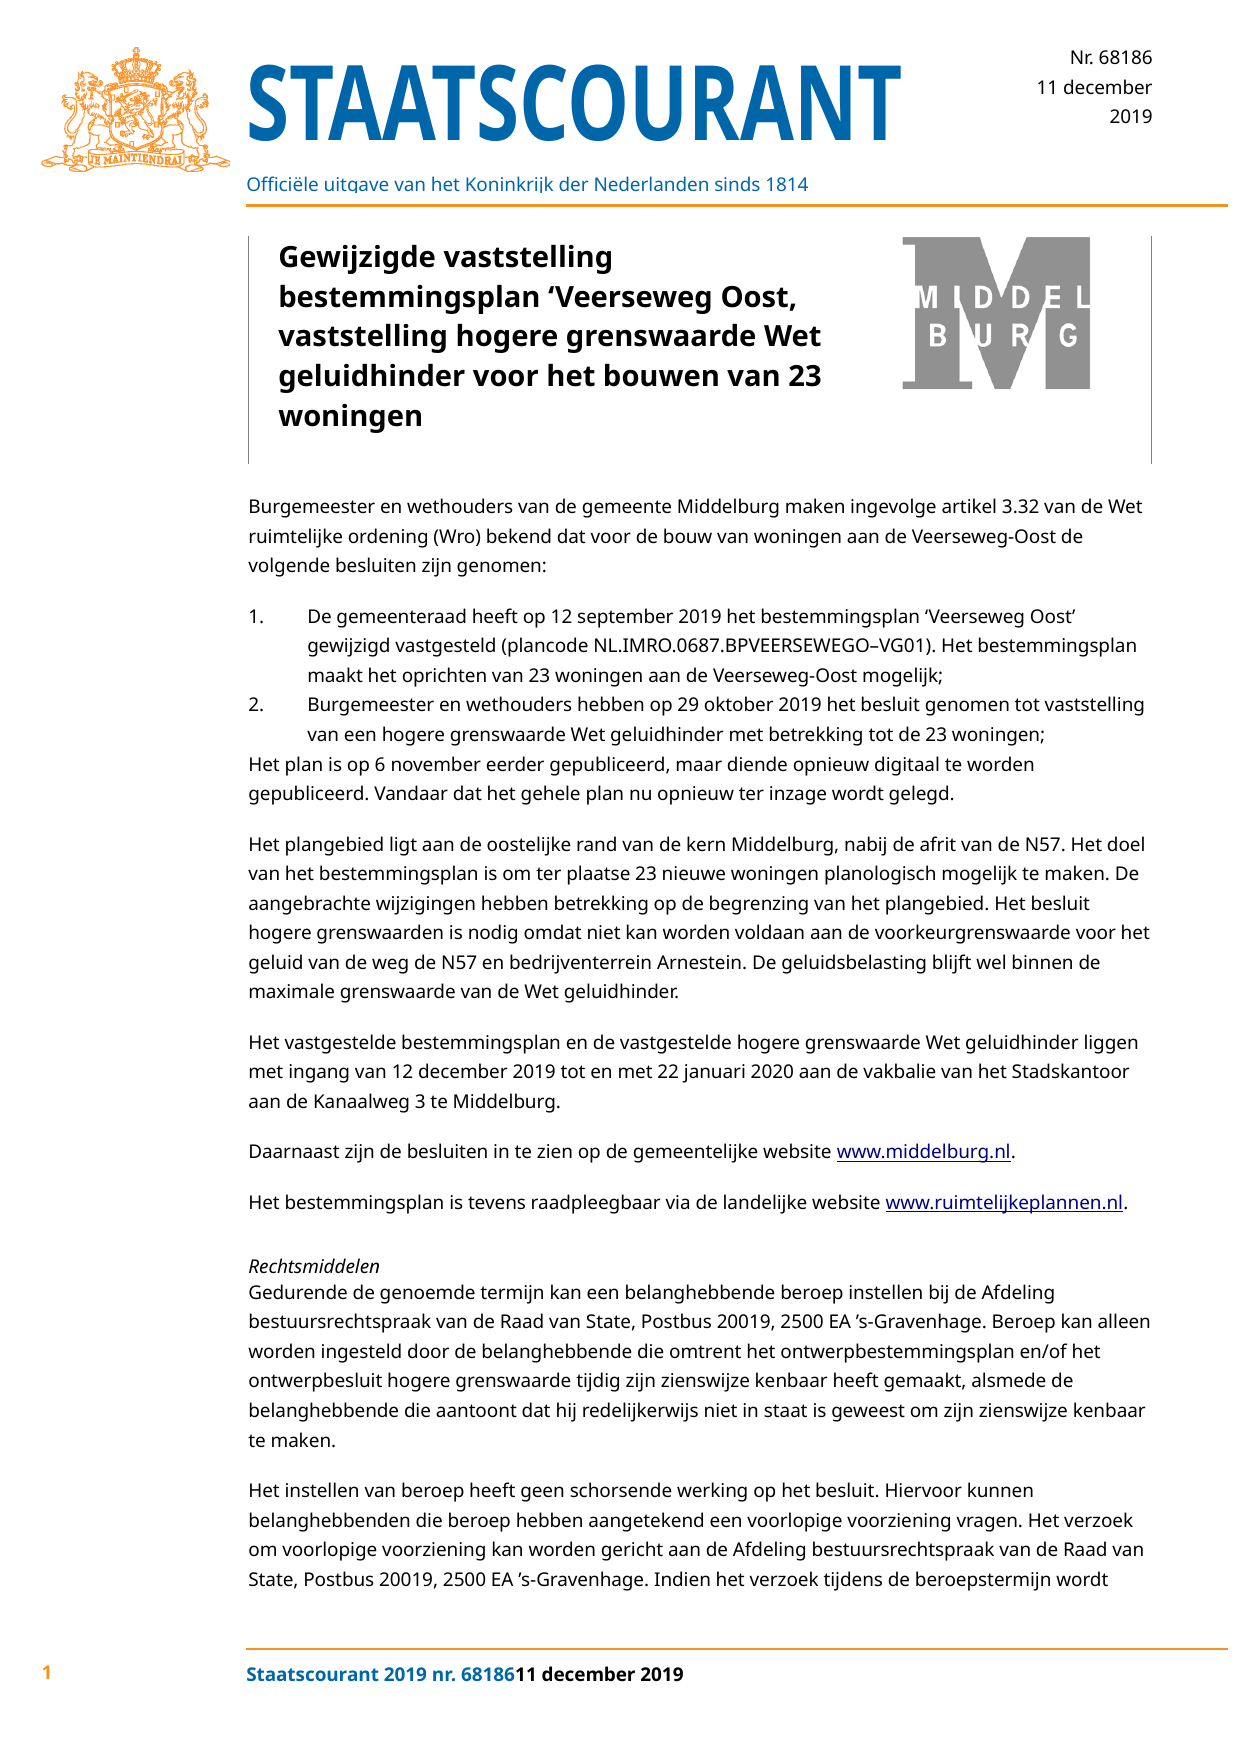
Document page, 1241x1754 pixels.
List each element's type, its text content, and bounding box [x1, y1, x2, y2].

text Het bestemmingsplan is tevens raadpleegbaar via de landelijke website www.ruimtelijkeplannen.nl. [248, 1189, 1152, 1215]
table_header [850, 236, 1151, 464]
text Het plangebied ligt aan de oostelijke rand van de kern Middelburg, nabij de afrit van de N57. Het doel van het bestemmingsplan is om ter plaatse 23 nieuwe woningen planologisch mogelijk te maken. De aangebrachte wijzigingen hebben betrekking op de begrenzing van het plangebied. Het besluit hogere grenswaarden is nodig omdat niet kan worden voldaan aan de voorkeurgrenswaarde voor het geluid van de weg de N57 en bedrijventerrein Arnestein. De geluidsbelasting blijft wel binnen de maximale grenswaarde van de Wet geluidhinder. [248, 831, 1152, 1004]
picture [882, 236, 1119, 390]
text Burgemeester en wethouders van de gemeente Middelburg maken ingevolge artikel 3.32 van de Wet ruimtelijke ordening (Wro) bekend dat voor de bouw van woningen aan de Veerseweg-Oost de volgende besluiten zijn genomen: [248, 493, 1152, 578]
text Daarnaast zijn de besluiten in te zien op de gemeentelijke website www.middelburg.nl. [248, 1139, 1152, 1164]
text Rechtsmiddelen [248, 1253, 1152, 1279]
text Het instellen van beroep heeft geen schorsende werking op het besluit. Hiervoor kunnen belanghebbenden die beroep hebben aangetekend een voorlopige voorziening vragen. Het verzoek om voorlopige voorziening kan worden gericht aan de Afdeling bestuursrechtspraak van de Raad van State, Postbus 20019, 2500 EA ’s-Gravenhage. Indien het verzoek tijdens de beroepstermijn wordt [248, 1477, 1152, 1592]
text Het vastgestelde bestemmingsplan en de vastgestelde hogere grenswaarde Wet geluidhinder liggen met ingang van 12 december 2019 tot en met 22 januari 2020 aan de vakbalie van het Stadskantoor aan de Kanaalweg 3 te Middelburg. [248, 1029, 1152, 1114]
list Burgemeester en wethouders hebben op 29 oktober 2019 het besluit genomen tot vaststelling van een hogere grenswaarde Wet geluidhinder met betrekking tot de 23 woningen; [248, 692, 1152, 747]
text Het plan is op 6 november eerder gepubliceerd, maar diende opnieuw digitaal te worden gepubliceerd. Vandaar dat het gehele plan nu opnieuw ter inzage wordt gelegd. [248, 751, 1152, 806]
picture [41, 47, 231, 172]
text Gedurende de genoemde termijn kan een belanghebbende beroep instellen bij de Afdeling bestuursrechtspraak van de Raad van State, Postbus 20019, 2500 EA ’s-Gravenhage. Beroep kan alleen worden ingesteld door de belanghebbende die omtrent het ontwerpbestemmingsplan en/of het ontwerpbesluit hogere grenswaarde tijdig zijn zienswijze kenbaar heeft gemaakt, alsmede de belanghebbende die aantoont dat hij redelijkerwijs niet in staat is geweest om zijn zienswijze kenbaar te maken. [248, 1279, 1152, 1452]
table_header Gewijzigde vaststelling bestemmingsplan ‘Veerseweg Oost, vaststelling hogere grenswaarde Wet geluidhinder voor het bouwen van 23 woningen [249, 236, 850, 464]
list De gemeenteraad heeft op 12 september 2019 het bestemmingsplan ‘Veerseweg Oost’ gewijzigd vastgesteld (plancode NL.IMRO.0687.BPVEERSEWEGO–VG01). Het bestemmingsplan maakt het oprichten van 23 woningen aan de Veerseweg-Oost mogelijk; [248, 603, 1152, 688]
